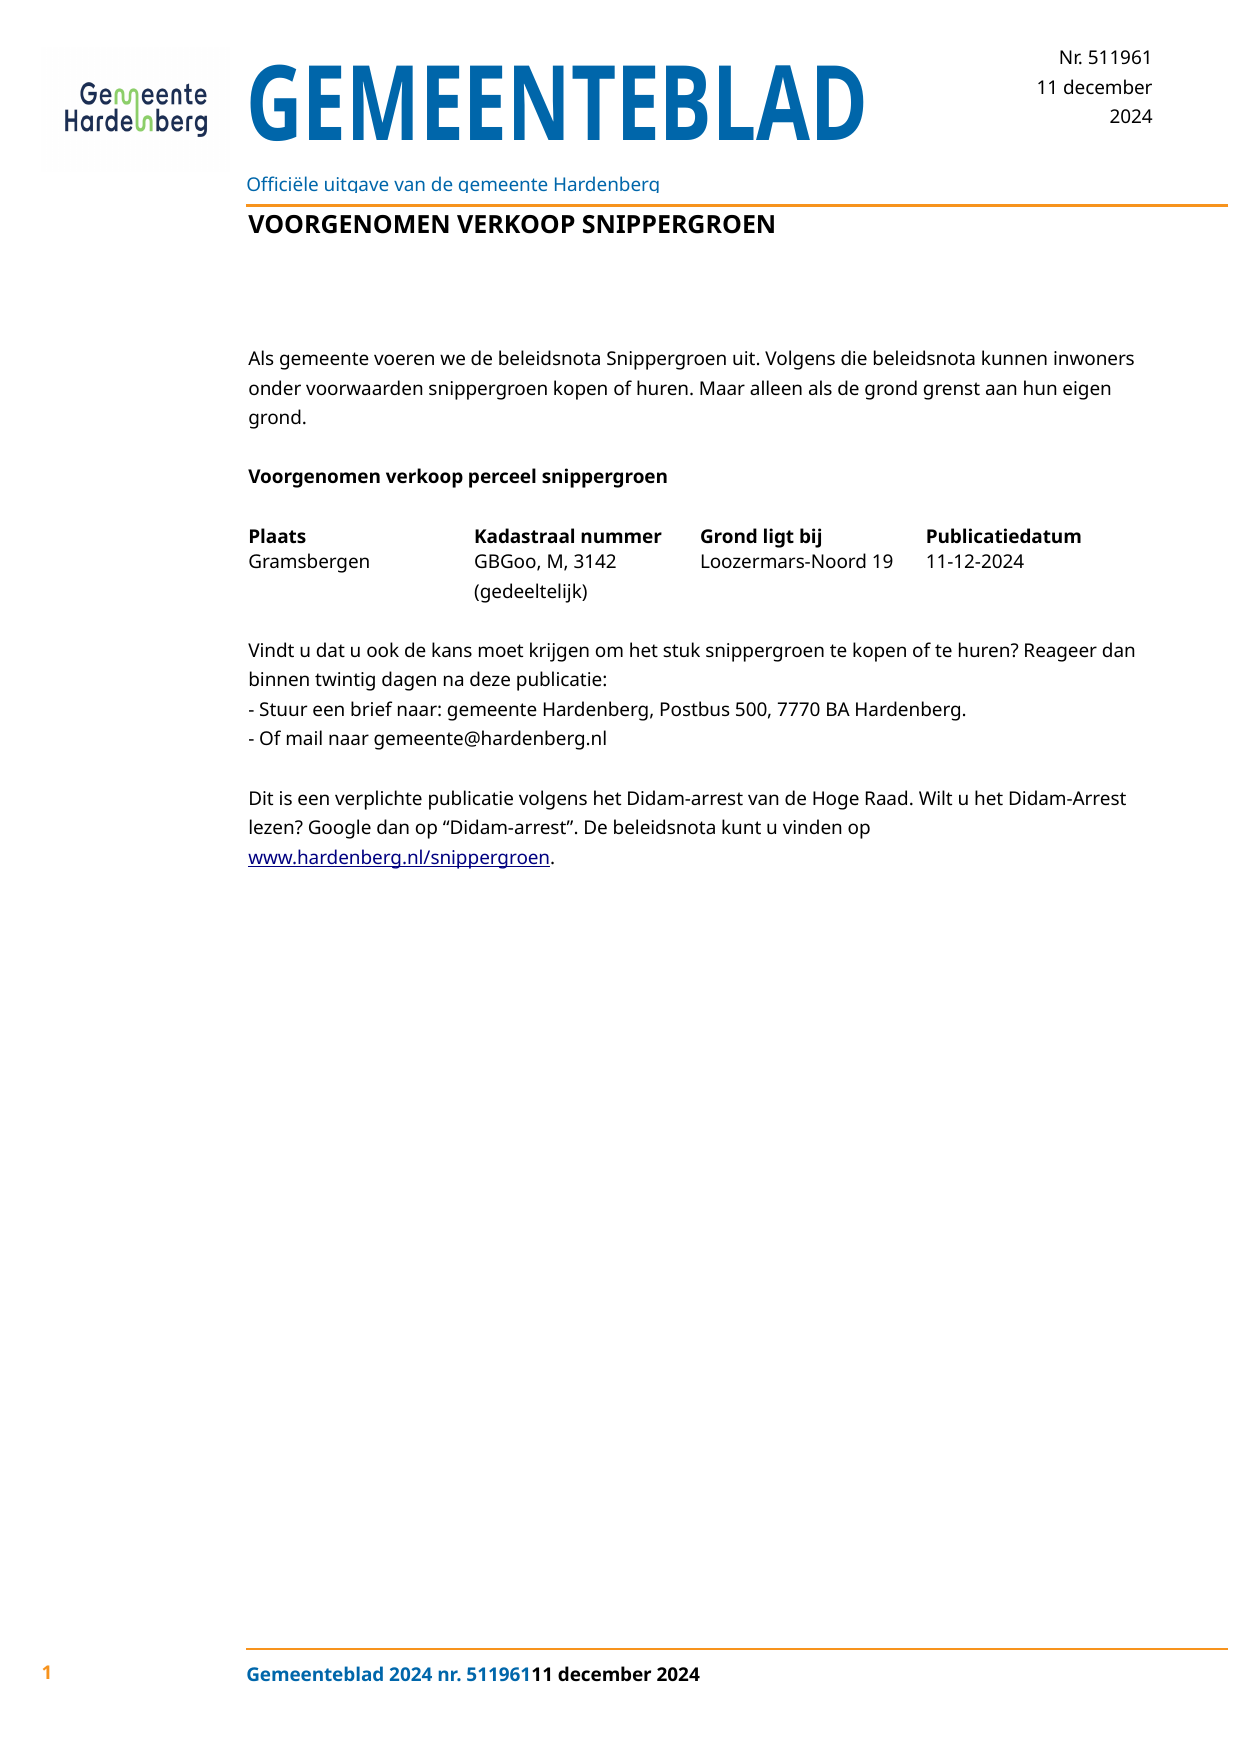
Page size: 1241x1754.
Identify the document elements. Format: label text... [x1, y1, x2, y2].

text Dit is een verplichte publicatie volgens het Didam-arrest van de Hoge Raad. Wilt u het Didam-Arrest lezen? Google dan op “Didam-arrest”. De beleidsnota kunt u vinden op www.hardenberg.nl/snippergroen. [248, 785, 1152, 869]
table_cell Loozermars-Noord 19 [700, 549, 926, 604]
text - Of mail naar gemeente@hardenberg.nl [248, 726, 1152, 751]
text Als gemeente voeren we de beleidsnota Snippergroen uit. Volgens die beleidsnota kunnen inwoners onder voorwaarden snippergroen kopen of huren. Maar alleen als de grond grenst aan hun eigen grond. [248, 345, 1152, 430]
text VOORGENOMEN VERKOOP SNIPPERGROEN [248, 207, 1152, 241]
table_header Kadastraal nummer [474, 523, 700, 549]
table_cell Gramsbergen [248, 549, 474, 604]
text Vindt u dat u ook de kans moet krijgen om het stuk snippergroen te kopen of te huren? Reageer dan binnen twintig dagen na deze publicatie: [248, 637, 1152, 692]
text - Stuur een brief naar: gemeente Hardenberg, Postbus 500, 7770 BA Hardenberg. [248, 696, 1152, 722]
picture [41, 47, 231, 172]
table_header Publicatiedatum [926, 523, 1152, 549]
table_cell 11-12-2024 [926, 549, 1152, 604]
table_header Plaats [248, 523, 474, 549]
table_cell GBGoo, M, 3142 (gedeeltelijk) [474, 549, 700, 604]
text Voorgenomen verkoop perceel snippergroen [248, 464, 1152, 489]
table_header Grond ligt bij [700, 523, 926, 549]
